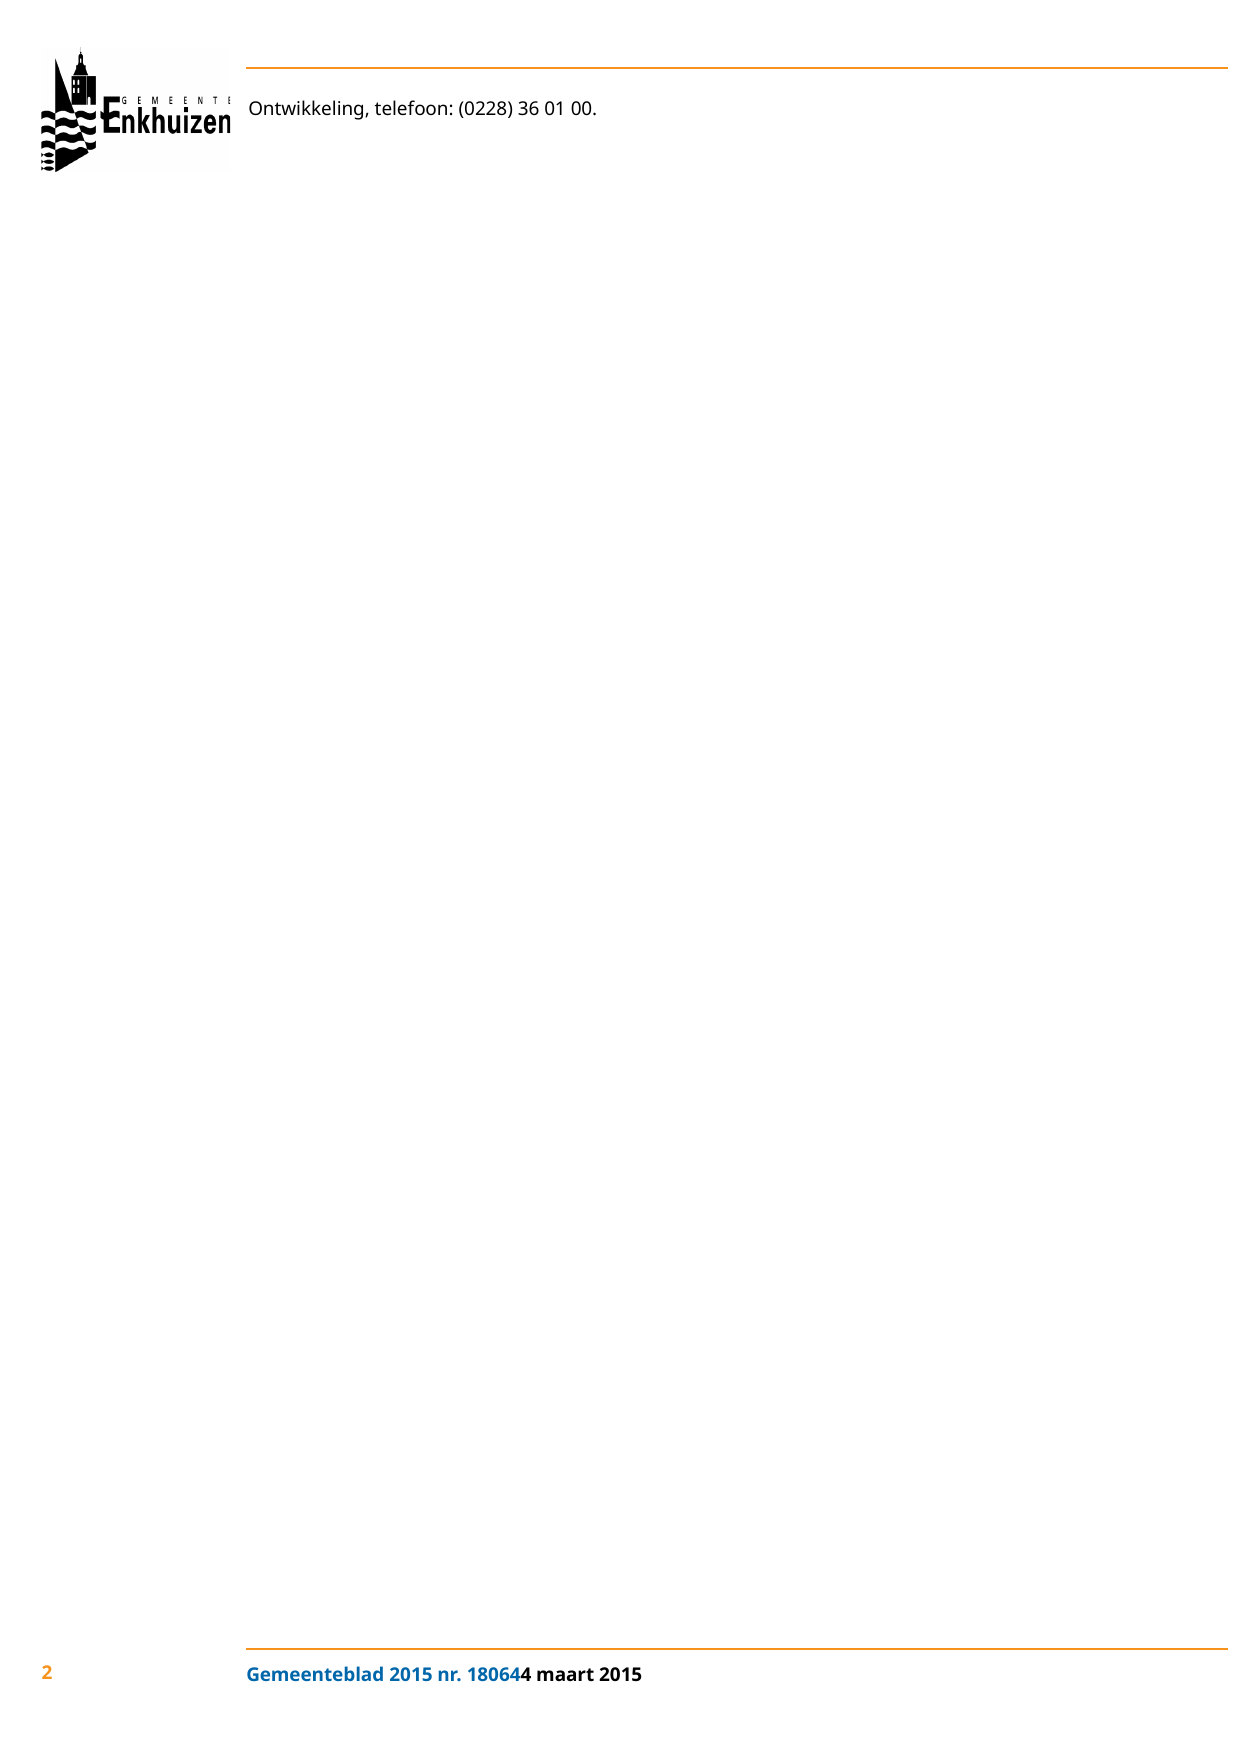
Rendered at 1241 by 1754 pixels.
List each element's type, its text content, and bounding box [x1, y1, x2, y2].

picture [41, 47, 231, 172]
text Ontwikkeling, telefoon: (0228) 36 01 00. [248, 95, 1152, 121]
